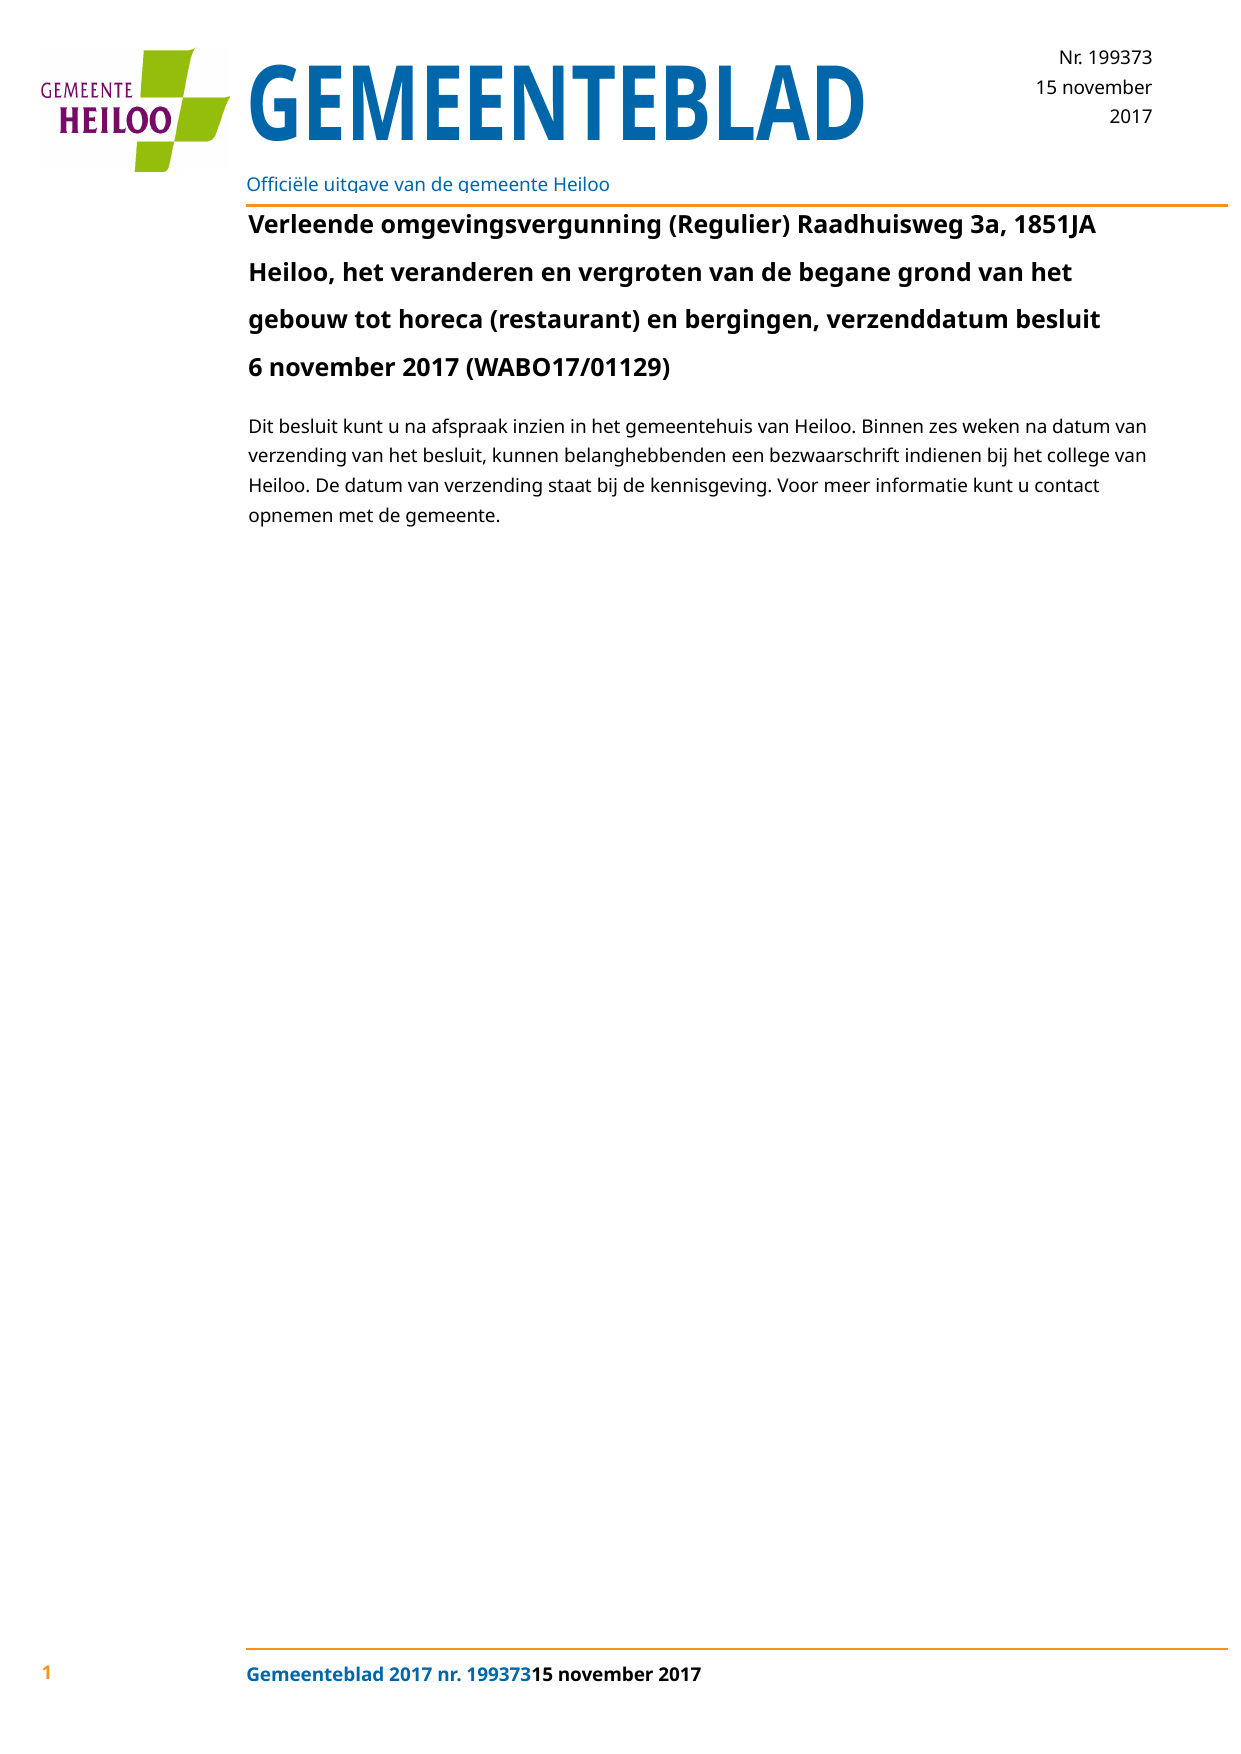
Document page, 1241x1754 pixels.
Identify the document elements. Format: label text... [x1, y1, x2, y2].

picture [41, 47, 231, 172]
text Verleende omgevingsvergunning (Regulier) Raadhuisweg 3a, 1851JA Heiloo, het veranderen en vergroten van de begane grond van het gebouw tot horeca (restaurant) en bergingen, verzenddatum besluit 6 november 2017 (WABO17/01129) [248, 207, 1152, 384]
text Dit besluit kunt u na afspraak inzien in het gemeentehuis van Heiloo. Binnen zes weken na datum van verzending van het besluit, kunnen belanghebbenden een bezwaarschrift indienen bij het college van Heiloo. De datum van verzending staat bij de kennisgeving. Voor meer informatie kunt u contact opnemen met de gemeente. [248, 413, 1152, 528]
